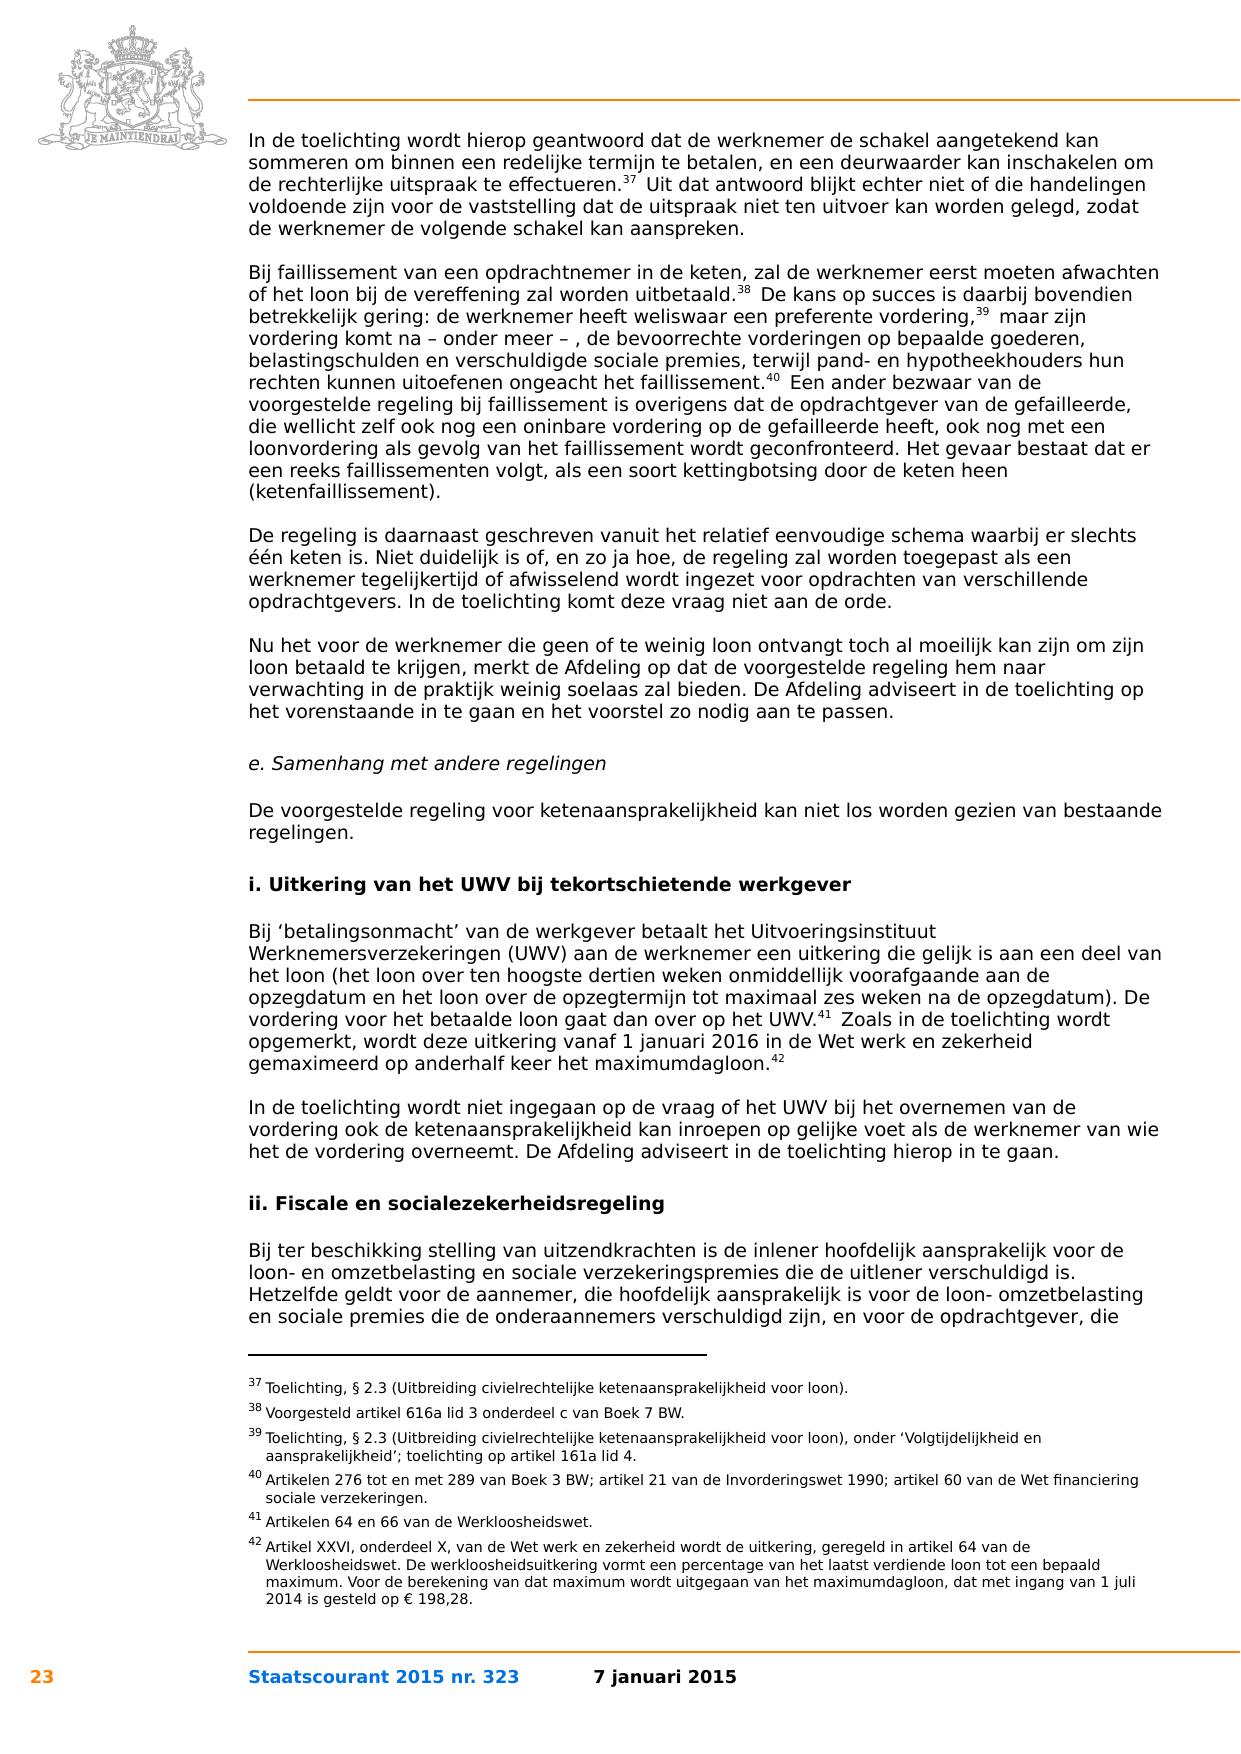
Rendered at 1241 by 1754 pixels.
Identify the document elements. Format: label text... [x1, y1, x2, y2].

subtitle ii. Fiscale en socialezekerheidsregeling [248, 1193, 1163, 1214]
subtitle i. Uitkering van het UWV bij tekortschietende werkgever [248, 874, 1163, 896]
text In de toelichting wordt niet ingegaan op de vraag of het UWV bij het overnemen van de vordering ook de ketenaansprakelijkheid kan inroepen op gelijke voet als de werknemer van wie het de vordering overneemt. De Afdeling adviseert in de toelichting hierop in te gaan. [248, 1097, 1163, 1163]
picture [38, 25, 227, 150]
text Nu het voor de werknemer die geen of te weinig loon ontvangt toch al moeilijk kan zijn om zijn loon betaald te krijgen, merkt de Afdeling op dat de voorgestelde regeling hem naar verwachting in de praktijk weinig soelaas zal bieden. De Afdeling adviseert in de toelichting op het vorenstaande in te gaan en het voorstel zo nodig aan te passen. [248, 635, 1163, 723]
text Artikelen 276 tot en met 289 van Boek 3 BW; artikel 21 van de Invorderingswet 1990; artikel 60 van de Wet financiering sociale verzekeringen. [248, 1468, 1163, 1507]
text Toelichting, § 2.3 (Uitbreiding civielrechtelijke ketenaansprakelijkheid voor loon), onder ‘Volgtijdelijkheid en aansprakelijkheid’; toelichting op artikel 161a lid 4. [248, 1426, 1163, 1465]
text Artikel XXVI, onderdeel X, van de Wet werk en zekerheid wordt de uitkering, geregeld in artikel 64 van de Werkloosheidswet. De werkloosheidsuitkering vormt een percentage van het laatst verdiende loon tot een bepaald maximum. Voor de berekening van dat maximum wordt uitgegaan van het maximumdagloon, dat met ingang van 1 juli 2014 is gesteld op € 198,28. [248, 1535, 1163, 1608]
text De voorgestelde regeling voor ketenaansprakelijkheid kan niet los worden gezien van bestaande regelingen. [248, 800, 1163, 844]
text Voorgesteld artikel 616a lid 3 onderdeel c van Boek 7 BW. [248, 1401, 1163, 1423]
subtitle e. Samenhang met andere regelingen [248, 753, 1163, 775]
text Bij ter beschikking stelling van uitzendkrachten is de inlener hoofdelijk aansprakelijk voor de loon- en omzetbelasting en sociale verzekeringspremies die de uitlener verschuldigd is. Hetzelfde geldt voor de aannemer, die hoofdelijk aansprakelijk is voor de loon- omzetbelasting en sociale premies die de onderaannemers verschuldigd zijn, en voor de opdrachtgever, die [248, 1239, 1163, 1327]
text Artikelen 64 en 66 van de Werkloosheidswet. [248, 1510, 1163, 1532]
text Bij faillissement van een opdrachtnemer in de keten, zal de werknemer eerst moeten afwachten of het loon bij de vereffening zal worden uitbetaald. De kans op succes is daarbij bovendien betrekkelijk gering: de werknemer heeft weliswaar een preferente vordering, maar zijn vordering komt na – onder meer – , de bevoorrechte vorderingen op bepaalde goederen, belastingschulden en verschuldigde sociale premies, terwijl pand- en hypotheekhouders hun rechten kunnen uitoefenen ongeacht het faillissement. Een ander bezwaar van de voorgestelde regeling bij faillissement is overigens dat de opdrachtgever van de gefailleerde, die wellicht zelf ook nog een oninbare vordering op de gefailleerde heeft, ook nog met een loonvordering als gevolg van het faillissement wordt geconfronteerd. Het gevaar bestaat dat er een reeks faillissementen volgt, als een soort kettingbotsing door de keten heen (ketenfaillissement). [248, 262, 1163, 503]
text In de toelichting wordt hierop geantwoord dat de werknemer de schakel aangetekend kan sommeren om binnen een redelijke termijn te betalen, en een deurwaarder kan inschakelen om de rechterlijke uitspraak te effectueren. Uit dat antwoord blijkt echter niet of die handelingen voldoende zijn voor de vaststelling dat de uitspraak niet ten uitvoer kan worden gelegd, zodat de werknemer de volgende schakel kan aanspreken. [248, 130, 1163, 240]
text Toelichting, § 2.3 (Uitbreiding civielrechtelijke ketenaansprakelijkheid voor loon). [248, 1376, 1163, 1398]
text Bij ‘betalingsonmacht’ van de werkgever betaalt het Uitvoeringsinstituut Werknemersverzekeringen (UWV) aan de werknemer een uitkering die gelijk is aan een deel van het loon (het loon over ten hoogste dertien weken onmiddellijk voorafgaande aan de opzegdatum en het loon over de opzegtermijn tot maximaal zes weken na de opzegdatum). De vordering voor het betaalde loon gaat dan over op het UWV. Zoals in de toelichting wordt opgemerkt, wordt deze uitkering vanaf 1 januari 2016 in de Wet werk en zekerheid gemaximeerd op anderhalf keer het maximumdagloon. [248, 921, 1163, 1075]
text De regeling is daarnaast geschreven vanuit het relatief eenvoudige schema waarbij er slechts één keten is. Niet duidelijk is of, en zo ja hoe, de regeling zal worden toegepast als een werknemer tegelijkertijd of afwisselend wordt ingezet voor opdrachten van verschillende opdrachtgevers. In de toelichting komt deze vraag niet aan de orde. [248, 525, 1163, 613]
